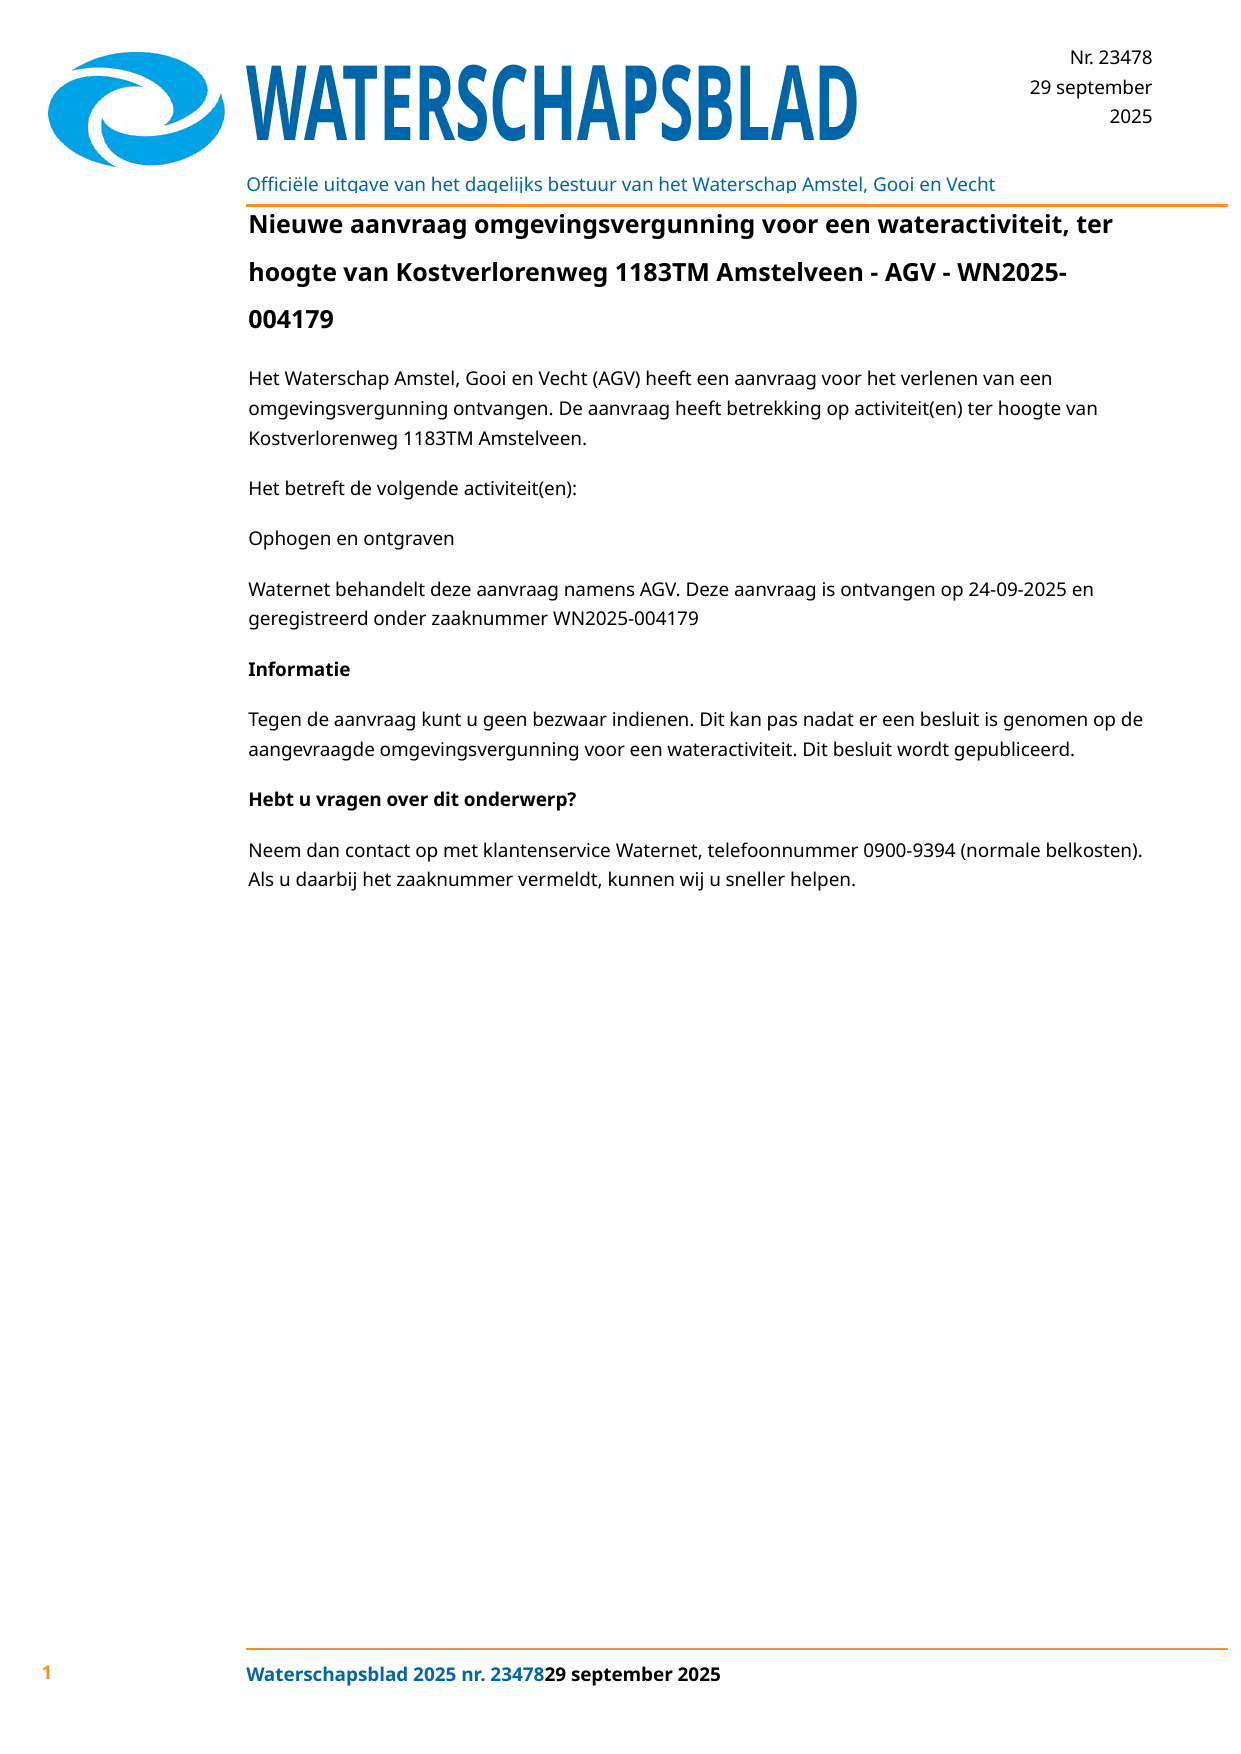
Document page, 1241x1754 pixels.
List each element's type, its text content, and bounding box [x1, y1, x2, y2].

text Informatie [248, 656, 1152, 682]
text Neem dan contact op met klantenservice Waternet, telefoonnummer 0900-9394 (normale belkosten). Als u daarbij het zaaknummer vermeldt, kunnen wij u sneller helpen. [248, 837, 1152, 892]
text Ophogen en ontgraven [248, 526, 1152, 551]
picture [41, 47, 231, 172]
text Het Waterschap Amstel, Gooi en Vecht (AGV) heeft een aanvraag voor het verlenen van een omgevingsvergunning ontvangen. De aanvraag heeft betrekking op activiteit(en) ter hoogte van Kostverlorenweg 1183TM Amstelveen. [248, 366, 1152, 450]
text Hebt u vragen over dit onderwerp? [248, 786, 1152, 812]
text Tegen de aanvraag kunt u geen bezwaar indienen. Dit kan pas nadat er een besluit is genomen op de aangevraagde omgevingsvergunning voor een wateractiviteit. Dit besluit wordt gepubliceerd. [248, 706, 1152, 762]
text Waternet behandelt deze aanvraag namens AGV. Deze aanvraag is ontvangen op 24-09-2025 en geregistreerd onder zaaknummer WN2025-004179 [248, 576, 1152, 631]
text Het betreft de volgende activiteit(en): [248, 475, 1152, 501]
text Nieuwe aanvraag omgevingsvergunning voor een wateractiviteit, ter hoogte van Kostverlorenweg 1183TM Amstelveen - AGV - WN2025-004179 [248, 207, 1152, 336]
